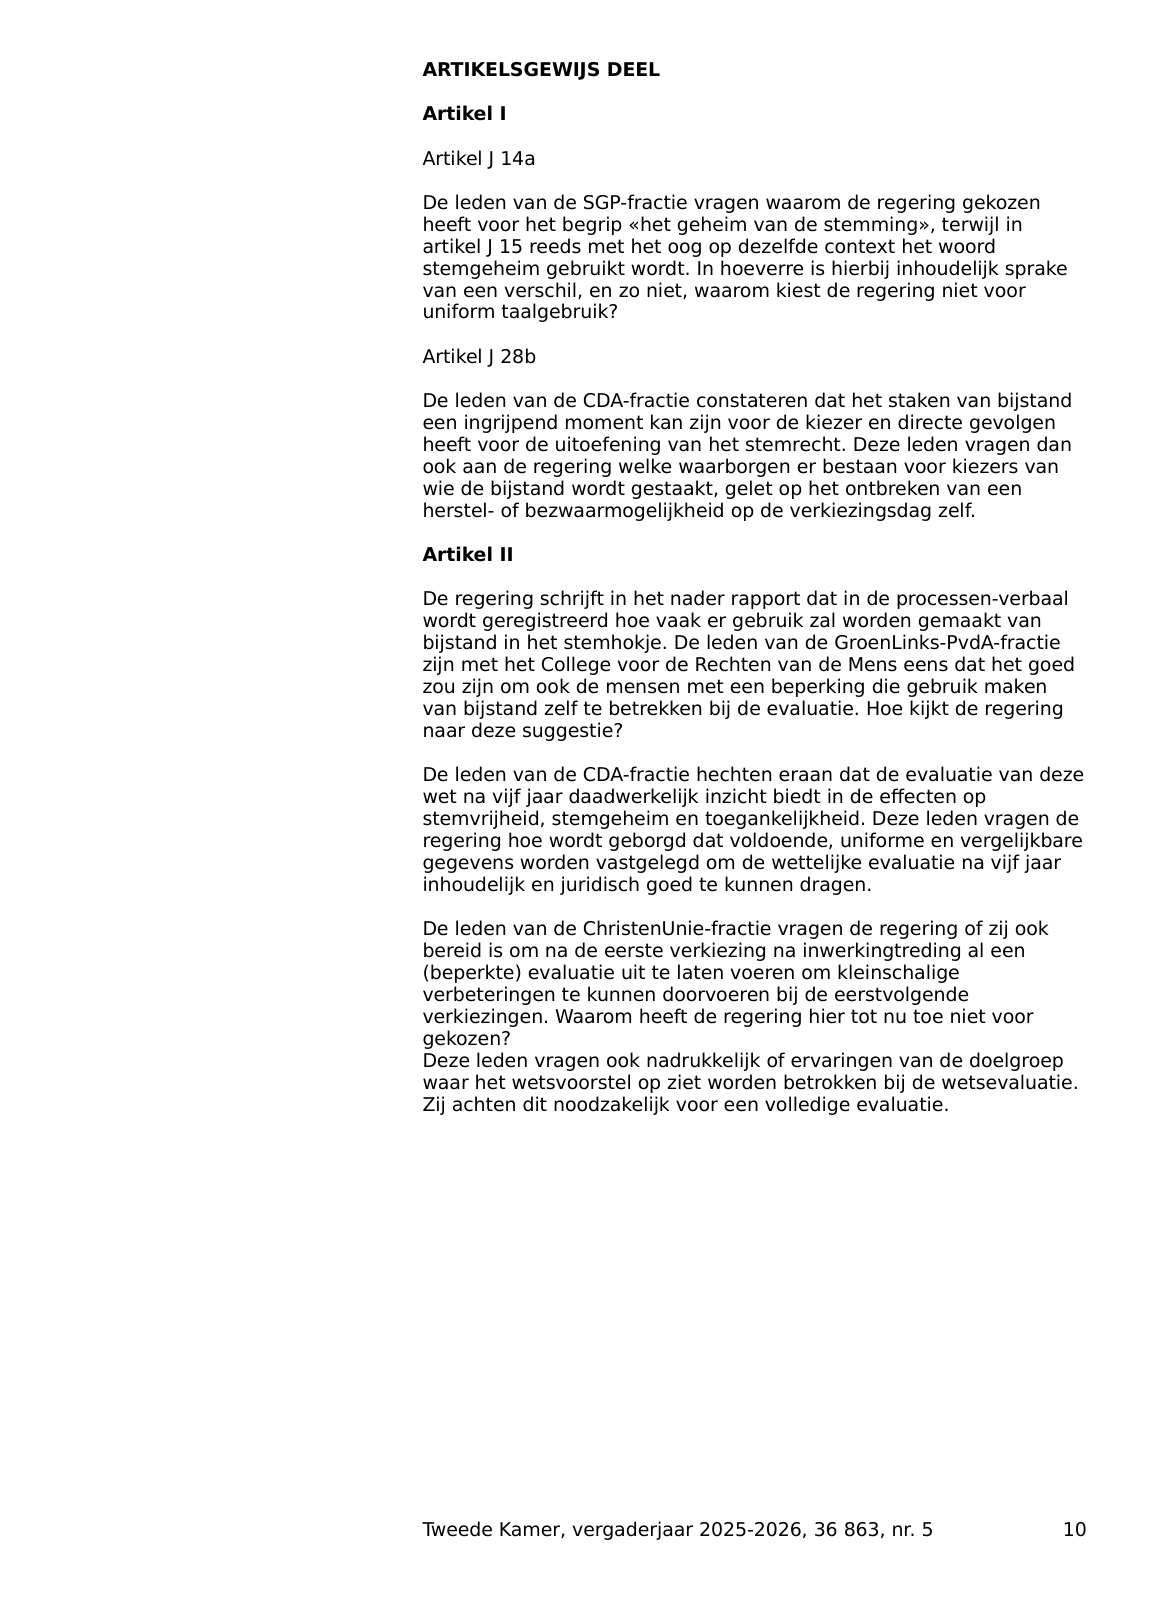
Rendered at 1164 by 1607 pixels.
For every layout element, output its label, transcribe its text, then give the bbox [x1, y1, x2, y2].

text De leden van de ChristenUnie-fractie vragen de regering of zij ook bereid is om na de eerste verkiezing na inwerkingtreding al een (beperkte) evaluatie uit te laten voeren om kleinschalige verbeteringen te kunnen doorvoeren bij de eerstvolgende verkiezingen. Waarom heeft de regering hier tot nu toe niet voor gekozen? [422, 918, 1087, 1050]
subtitle Artikel J 14a [422, 147, 1087, 169]
text Deze leden vragen ook nadrukkelijk of ervaringen van de doelgroep waar het wetsvoorstel op ziet worden betrokken bij de wetsevaluatie. Zij achten dit noodzakelijk voor een volledige evaluatie. [422, 1050, 1087, 1116]
text De leden van de CDA-fractie constateren dat het staken van bijstand een ingrijpend moment kan zijn voor de kiezer en directe gevolgen heeft voor de uitoefening van het stemrecht. Deze leden vragen dan ook aan de regering welke waarborgen er bestaan voor kiezers van wie de bijstand wordt gestaakt, gelet op het ontbreken van een herstel- of bezwaarmogelijkheid op de verkiezingsdag zelf. [422, 390, 1087, 522]
subtitle Artikel J 28b [422, 346, 1087, 368]
text De regering schrijft in het nader rapport dat in de processen-verbaal wordt geregistreerd hoe vaak er gebruik zal worden gemaakt van bijstand in het stemhokje. De leden van de GroenLinks-PvdA-fractie zijn met het College voor de Rechten van de Mens eens dat het goed zou zijn om ook de mensen met een beperking die gebruik maken van bijstand zelf te betrekken bij de evaluatie. Hoe kijkt de regering naar deze suggestie? [422, 588, 1087, 742]
text De leden van de CDA-fractie hechten eraan dat de evaluatie van deze wet na vijf jaar daadwerkelijk inzicht biedt in de effecten op stemvrijheid, stemgeheim en toegankelijkheid. Deze leden vragen de regering hoe wordt geborgd dat voldoende, uniforme en vergelijkbare gegevens worden vastgelegd om de wettelijke evaluatie na vijf jaar inhoudelijk en juridisch goed te kunnen dragen. [422, 764, 1087, 896]
text De leden van de SGP-fractie vragen waarom de regering gekozen heeft voor het begrip «het geheim van de stemming», terwijl in artikel J 15 reeds met het oog op dezelfde context het woord stemgeheim gebruikt wordt. In hoeverre is hierbij inhoudelijk sprake van een verschil, en zo niet, waarom kiest de regering niet voor uniform taalgebruik? [422, 192, 1087, 323]
subtitle ARTIKELSGEWIJS DEEL [422, 59, 1087, 81]
subtitle Artikel II [422, 544, 1087, 566]
subtitle Artikel I [422, 103, 1087, 125]
